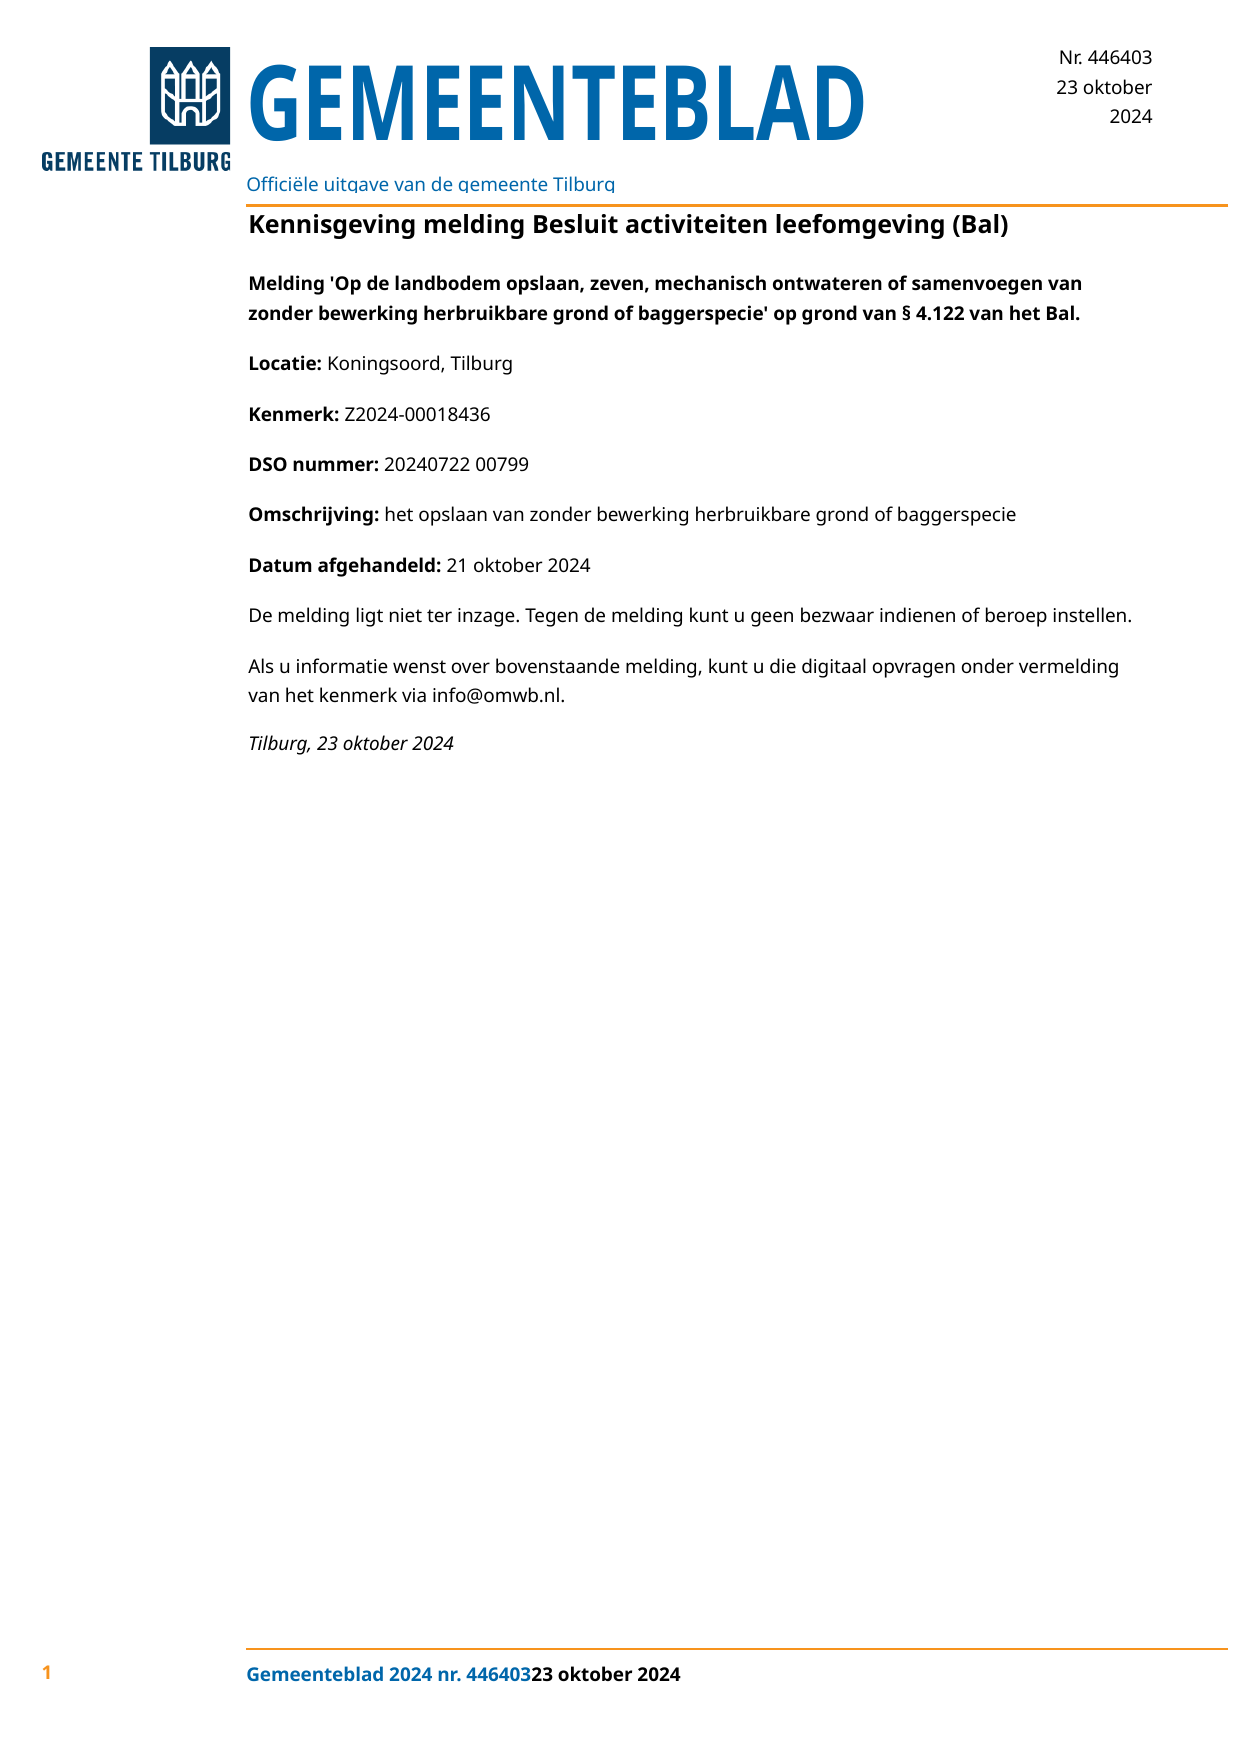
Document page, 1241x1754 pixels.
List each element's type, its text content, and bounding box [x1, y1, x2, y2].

text Melding 'Op de landbodem opslaan, zeven, mechanisch ontwateren of samenvoegen van zonder bewerking herbruikbare grond of baggerspecie' op grond van § 4.122 van het Bal. [248, 270, 1152, 326]
text Als u informatie wenst over bovenstaande melding, kunt u die digitaal opvragen onder vermelding van het kenmerk via info@omwb.nl. [248, 653, 1152, 708]
text Kenmerk: Z2024-00018436 [248, 401, 1152, 426]
text Tilburg, 23 oktober 2024 [248, 730, 1152, 756]
text Omschrijving: het opslaan van zonder bewerking herbruikbare grond of baggerspecie [248, 502, 1152, 527]
text De melding ligt niet ter inzage. Tegen de melding kunt u geen bezwaar indienen of beroep instellen. [248, 602, 1152, 628]
text Datum afgehandeld: 21 oktober 2024 [248, 552, 1152, 578]
text Locatie: Koningsoord, Tilburg [248, 350, 1152, 376]
text Kennisgeving melding Besluit activiteiten leefomgeving (Bal) [248, 207, 1152, 241]
text DSO nummer: 20240722 00799 [248, 451, 1152, 477]
picture [41, 47, 231, 172]
